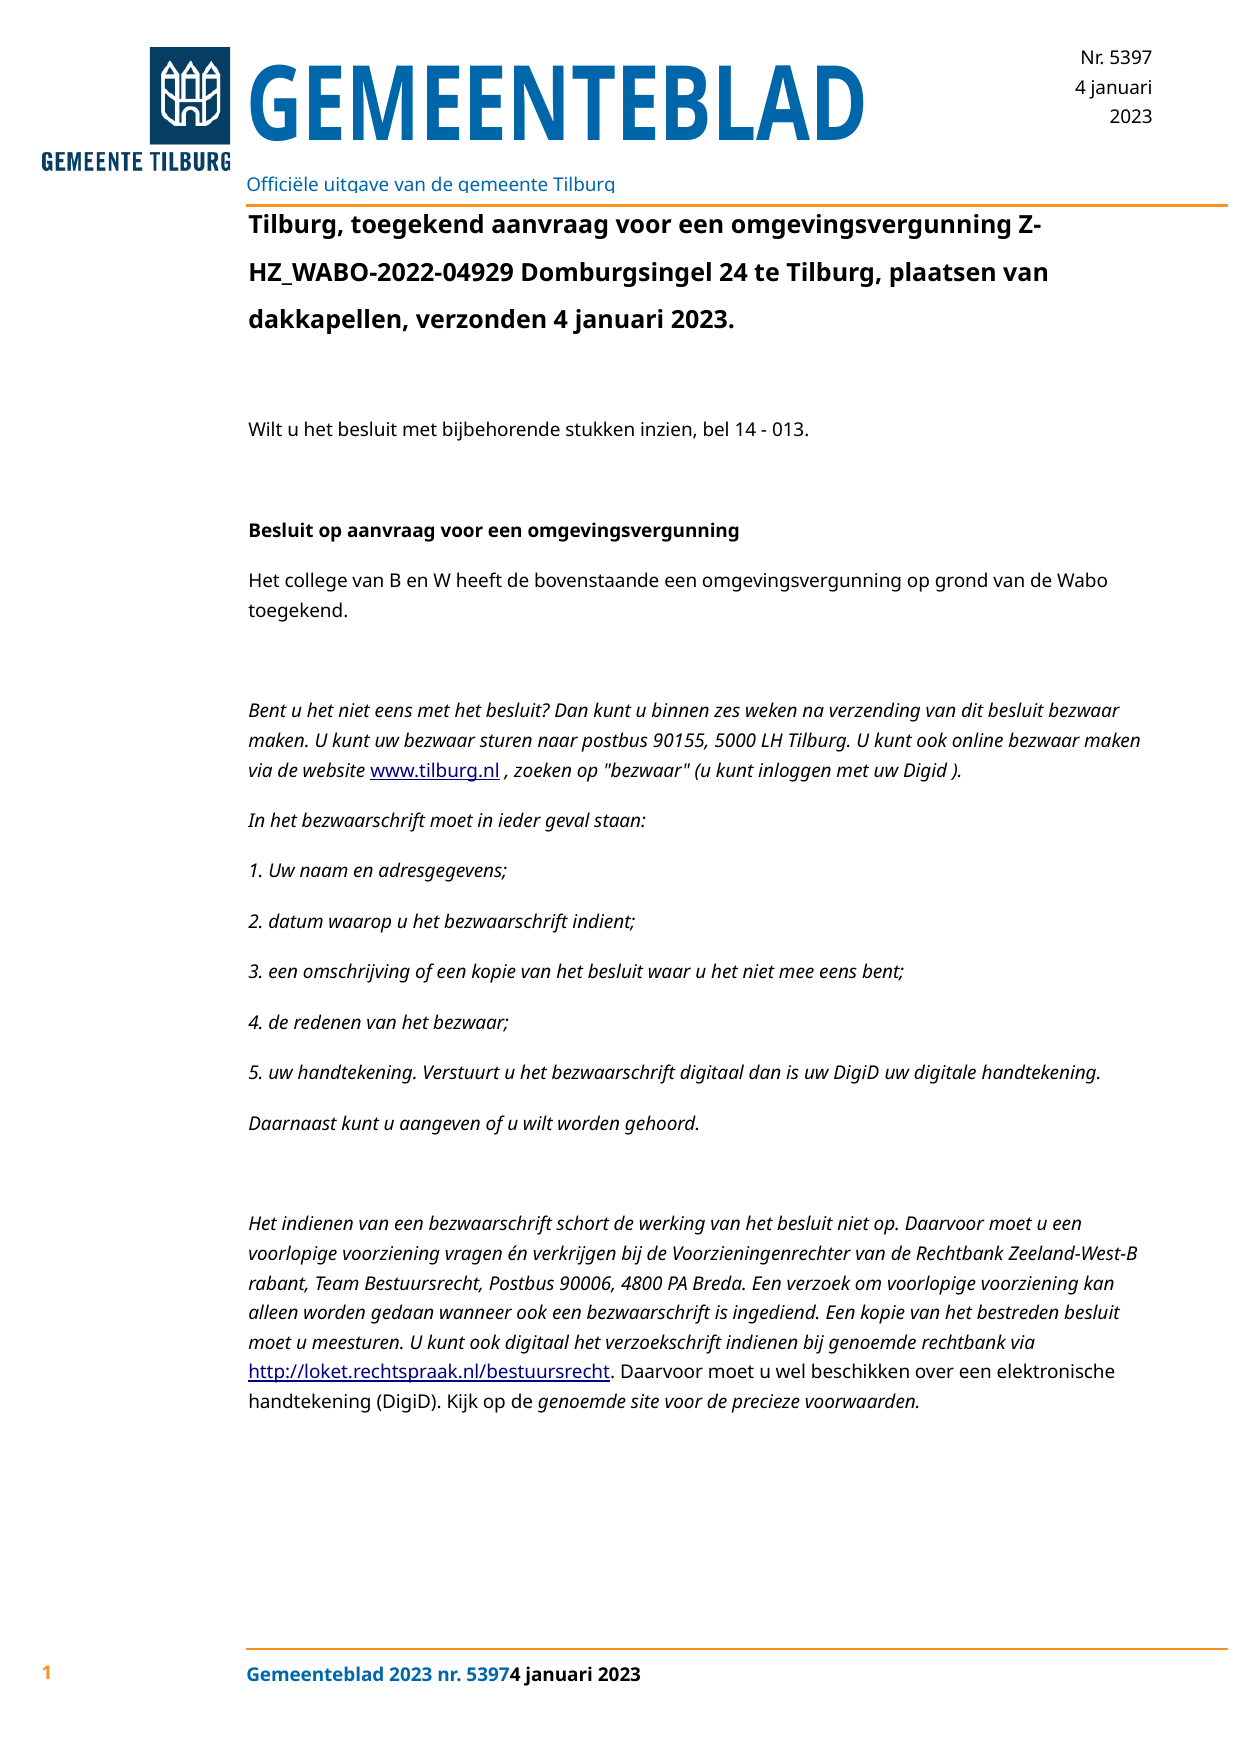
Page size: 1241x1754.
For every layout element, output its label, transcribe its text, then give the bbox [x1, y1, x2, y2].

text Het indienen van een bezwaarschrift schort de werking van het besluit niet op. Daarvoor moet u een voorlopige voorziening vragen én verkrijgen bij de Voorzieningenrechter van de Rechtbank Zeeland-West-B rabant, Team Bestuursrecht, Postbus 90006, 4800 PA Breda. Een verzoek om voorlopige voorziening kan alleen worden gedaan wanneer ook een bezwaarschrift is ingediend. Een kopie van het bestreden besluit moet u meesturen. U kunt ook digitaal het verzoekschrift indienen bij genoemde rechtbank via http://loket.rechtspraak.nl/bestuursrecht. Daarvoor moet u wel beschikken over een elektronische handtekening (DigiD). Kijk op de genoemde site voor de precieze voorwaarden. [248, 1211, 1152, 1414]
text 3. een omschrijving of een kopie van het besluit waar u het niet mee eens bent; [248, 958, 1152, 984]
text Wilt u het besluit met bijbehorende stukken inzien, bel 14 - 013. [248, 416, 1152, 442]
text In het bezwaarschrift moet in ieder geval staan: [248, 807, 1152, 833]
text Het college van B en W heeft de bovenstaande een omgevingsvergunning op grond van de Wabo toegekend. [248, 567, 1152, 622]
text 1. Uw naam en adresgegevens; [248, 858, 1152, 883]
text Daarnaast kunt u aangeven of u wilt worden gehoord. [248, 1110, 1152, 1135]
text 2. datum waarop u het bezwaarschrift indient; [248, 908, 1152, 934]
text Besluit op aanvraag voor een omgevingsvergunning [248, 517, 1152, 542]
text Bent u het niet eens met het besluit? Dan kunt u binnen zes weken na verzending van dit besluit bezwaar maken. U kunt uw bezwaar sturen naar postbus 90155, 5000 LH Tilburg. U kunt ook online bezwaar maken via de website www.tilburg.nl , zoeken op "bezwaar" (u kunt inloggen met uw Digid ). [248, 698, 1152, 782]
text 4. de redenen van het bezwaar; [248, 1009, 1152, 1034]
text 5. uw handtekening. Verstuurt u het bezwaarschrift digitaal dan is uw DigiD uw digitale handtekening. [248, 1059, 1152, 1085]
picture [41, 47, 231, 172]
text Tilburg, toegekend aanvraag voor een omgevingsvergunning Z-HZ_WABO-2022-04929 Domburgsingel 24 te Tilburg, plaatsen van dakkapellen, verzonden 4 januari 2023. [248, 207, 1152, 336]
